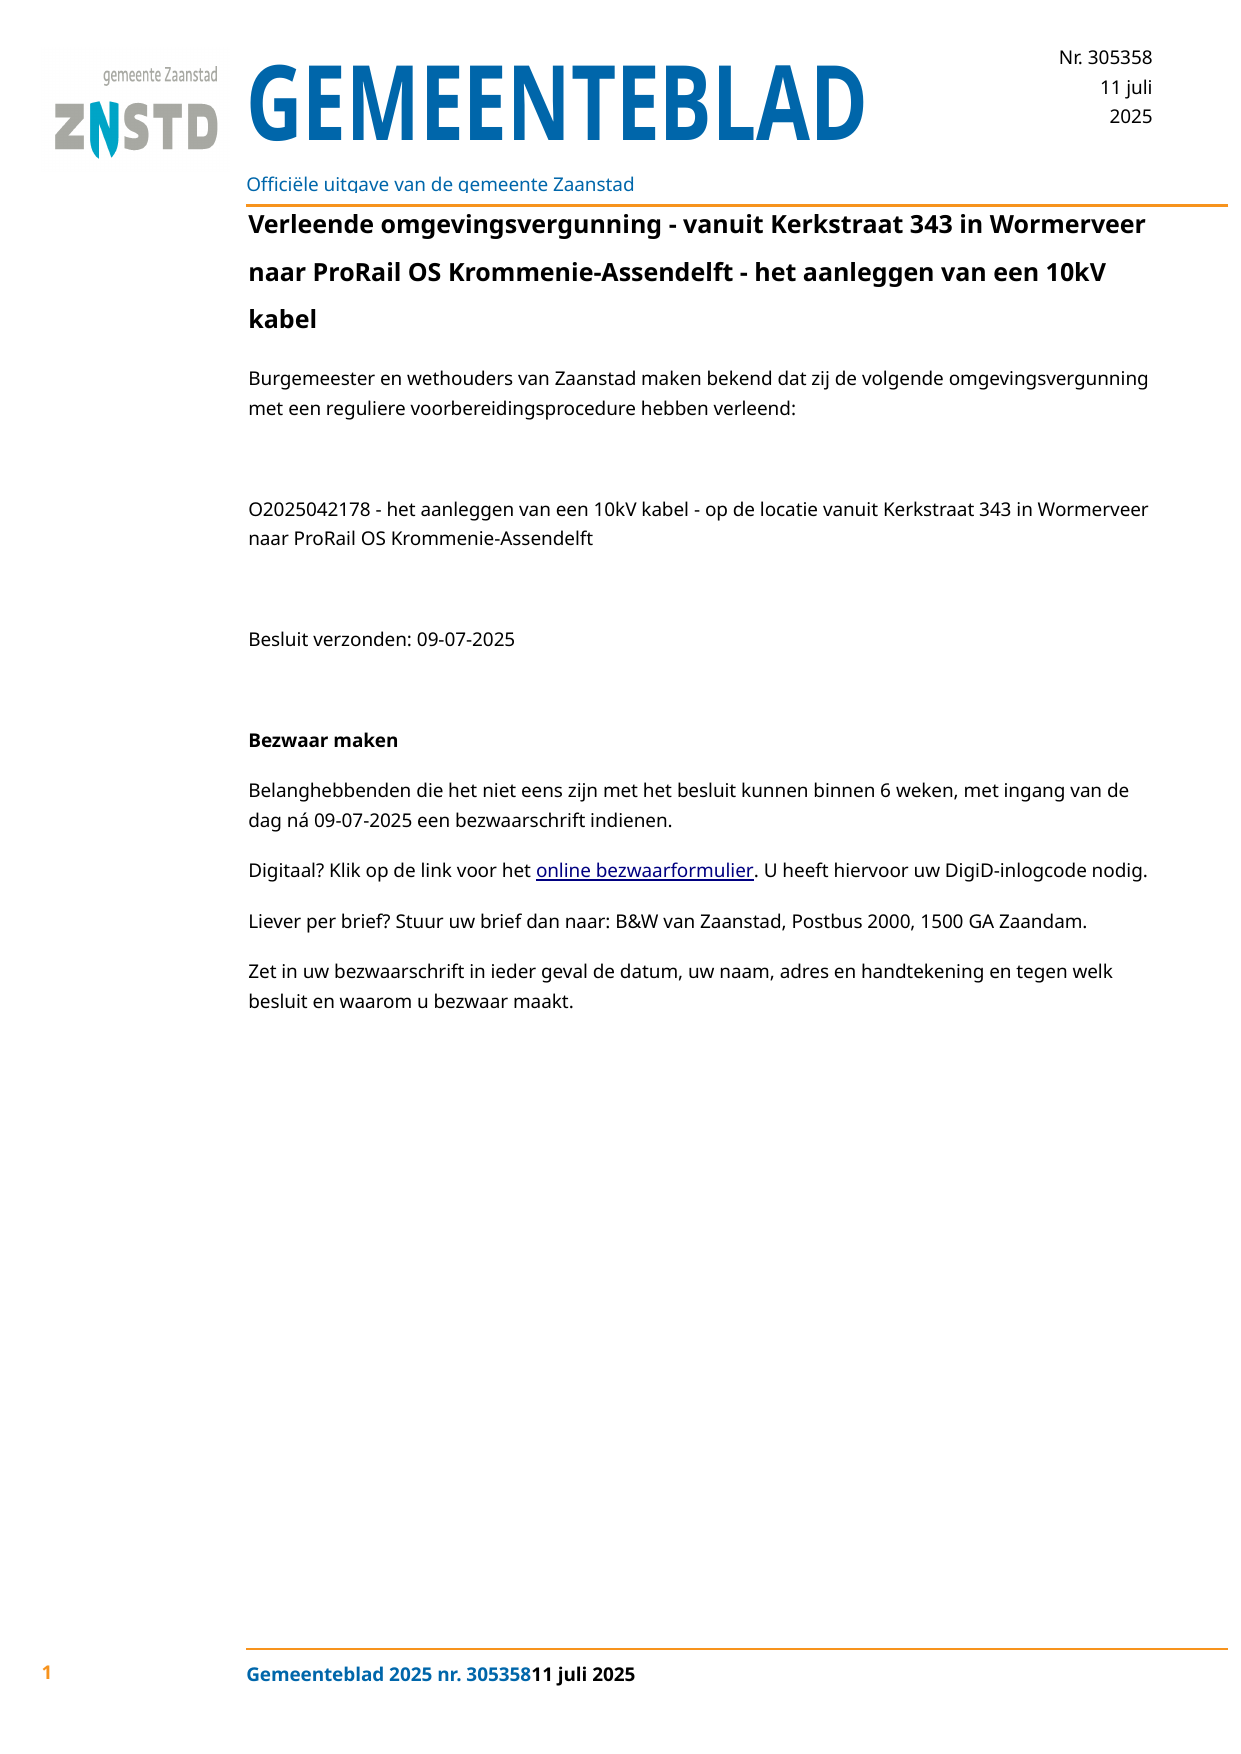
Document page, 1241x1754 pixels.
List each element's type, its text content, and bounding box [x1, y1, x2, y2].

text Belanghebbenden die het niet eens zijn met het besluit kunnen binnen 6 weken, met ingang van de dag ná 09-07-2025 een bezwaarschrift indienen. [248, 778, 1152, 833]
text Zet in uw bezwaarschrift in ieder geval de datum, uw naam, adres en handtekening en tegen welk besluit en waarom u bezwaar maakt. [248, 958, 1152, 1014]
picture [41, 47, 231, 172]
text O2025042178 - het aanleggen van een 10kV kabel - op de locatie vanuit Kerkstraat 343 in Wormerveer naar ProRail OS Krommenie-Assendelft [248, 496, 1152, 551]
text Burgemeester en wethouders van Zaanstad maken bekend dat zij de volgende omgevingsvergunning met een reguliere voorbereidingsprocedure hebben verleend: [248, 366, 1152, 421]
text Digitaal? Klik op de link voor het online bezwaarformulier. U heeft hiervoor uw DigiD-inlogcode nodig. [248, 858, 1152, 883]
text Verleende omgevingsvergunning - vanuit Kerkstraat 343 in Wormerveer naar ProRail OS Krommenie-Assendelft - het aanleggen van een 10kV kabel [248, 207, 1152, 336]
text Liever per brief? Stuur uw brief dan naar: B&W van Zaanstad, Postbus 2000, 1500 GA Zaandam. [248, 908, 1152, 934]
text Bezwaar maken [248, 727, 1152, 753]
text Besluit verzonden: 09-07-2025 [248, 626, 1152, 652]
